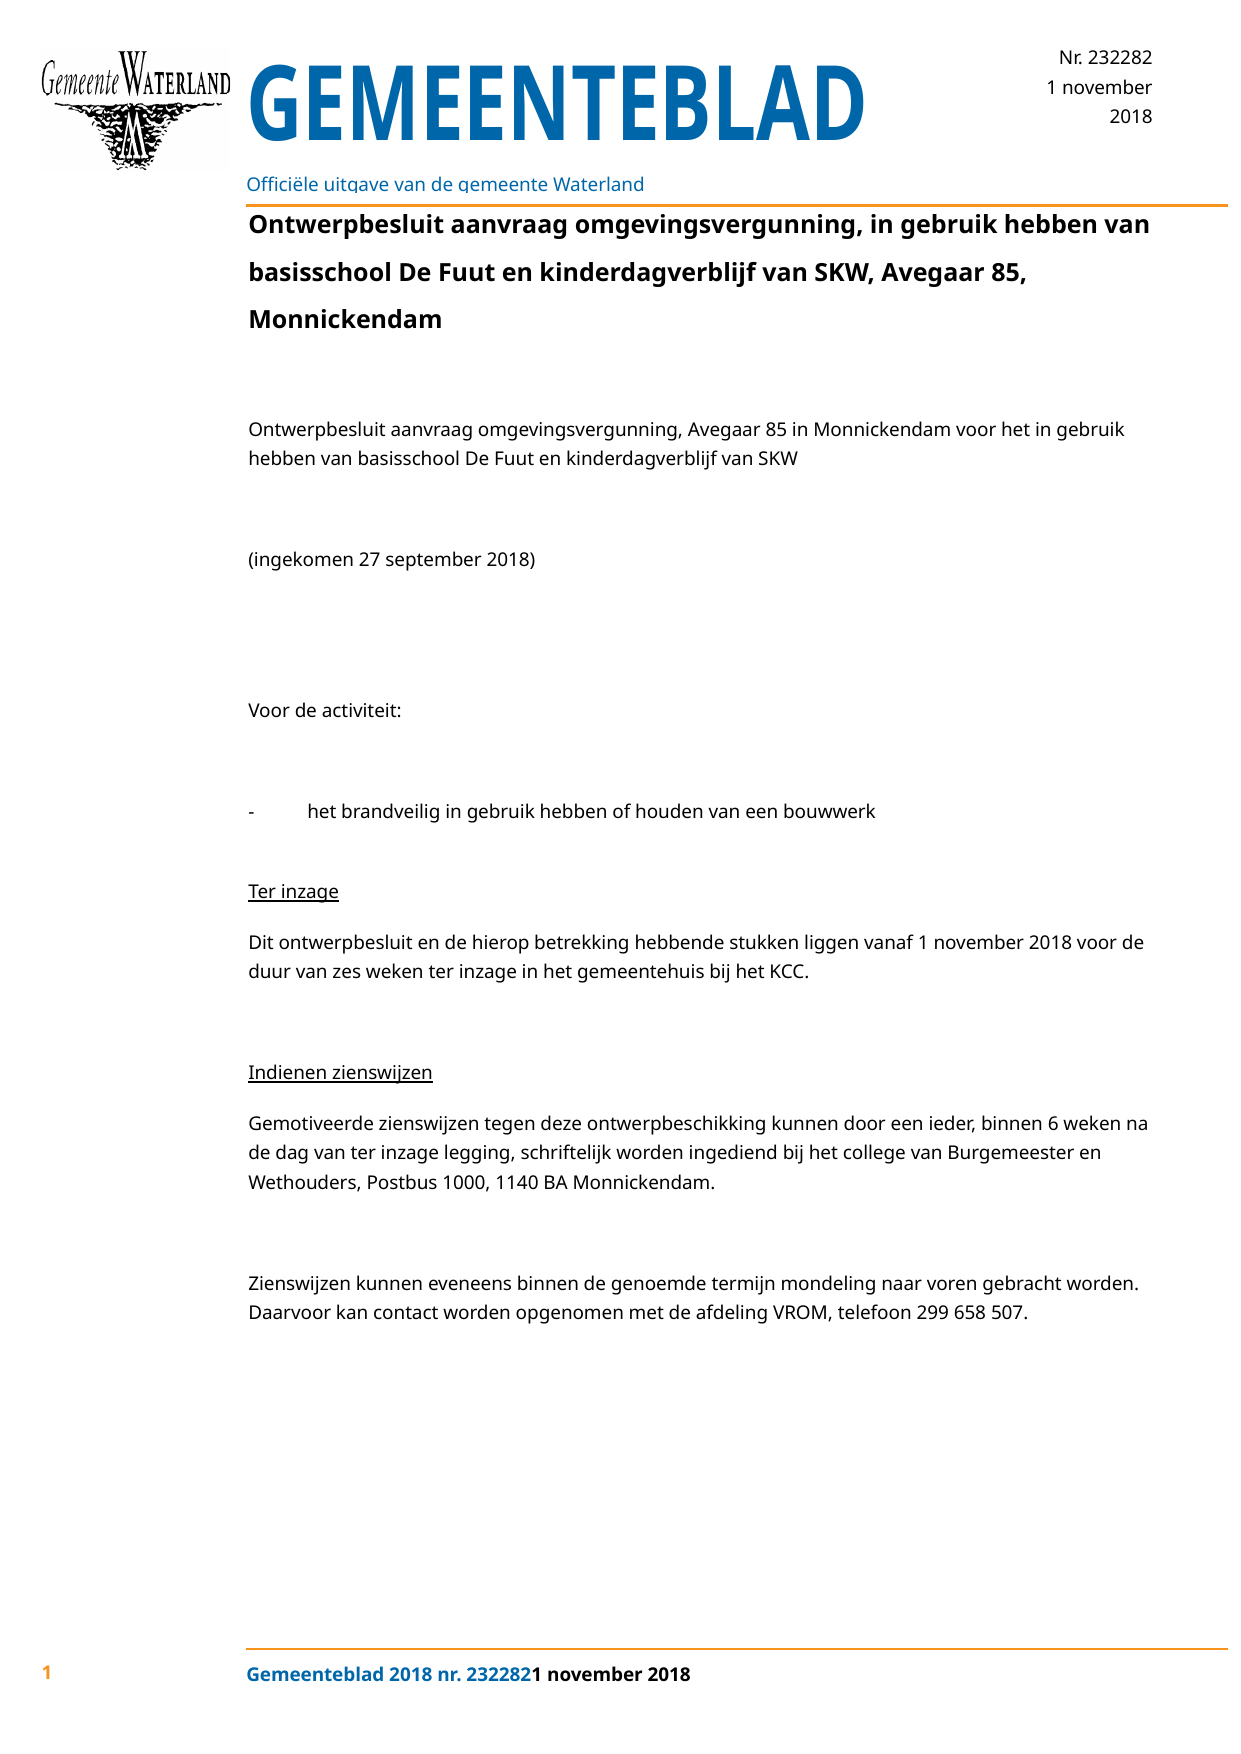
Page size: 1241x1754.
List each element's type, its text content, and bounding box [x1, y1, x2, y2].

text Zienswijzen kunnen eveneens binnen de genoemde termijn mondeling naar voren gebracht worden. Daarvoor kan contact worden opgenomen met de afdeling VROM, telefoon 299 658 507. [248, 1270, 1152, 1325]
text Gemotiveerde zienswijzen tegen deze ontwerpbeschikking kunnen door een ieder, binnen 6 weken na de dag van ter inzage legging, schriftelijk worden ingediend bij het college van Burgemeester en Wethouders, Postbus 1000, 1140 BA Monnickendam. [248, 1110, 1152, 1194]
text Ontwerpbesluit aanvraag omgevingsvergunning, in gebruik hebben van basisschool De Fuut en kinderdagverblijf van SKW, Avegaar 85, Monnickendam [248, 207, 1152, 336]
text (ingekomen 27 september 2018) [248, 546, 1152, 572]
text Ter inzage [248, 878, 1152, 904]
text Indienen zienswijzen [248, 1059, 1152, 1085]
text Voor de activiteit: [248, 698, 1152, 723]
picture [41, 47, 231, 172]
text Dit ontwerpbesluit en de hierop betrekking hebbende stukken liggen vanaf 1 november 2018 voor de duur van zes weken ter inzage in het gemeentehuis bij het KCC. [248, 929, 1152, 984]
text Ontwerpbesluit aanvraag omgevingsvergunning, Avegaar 85 in Monnickendam voor het in gebruik hebben van basisschool De Fuut en kinderdagverblijf van SKW [248, 416, 1152, 471]
list het brandveilig in gebruik hebben of houden van een bouwwerk [248, 798, 1152, 824]
